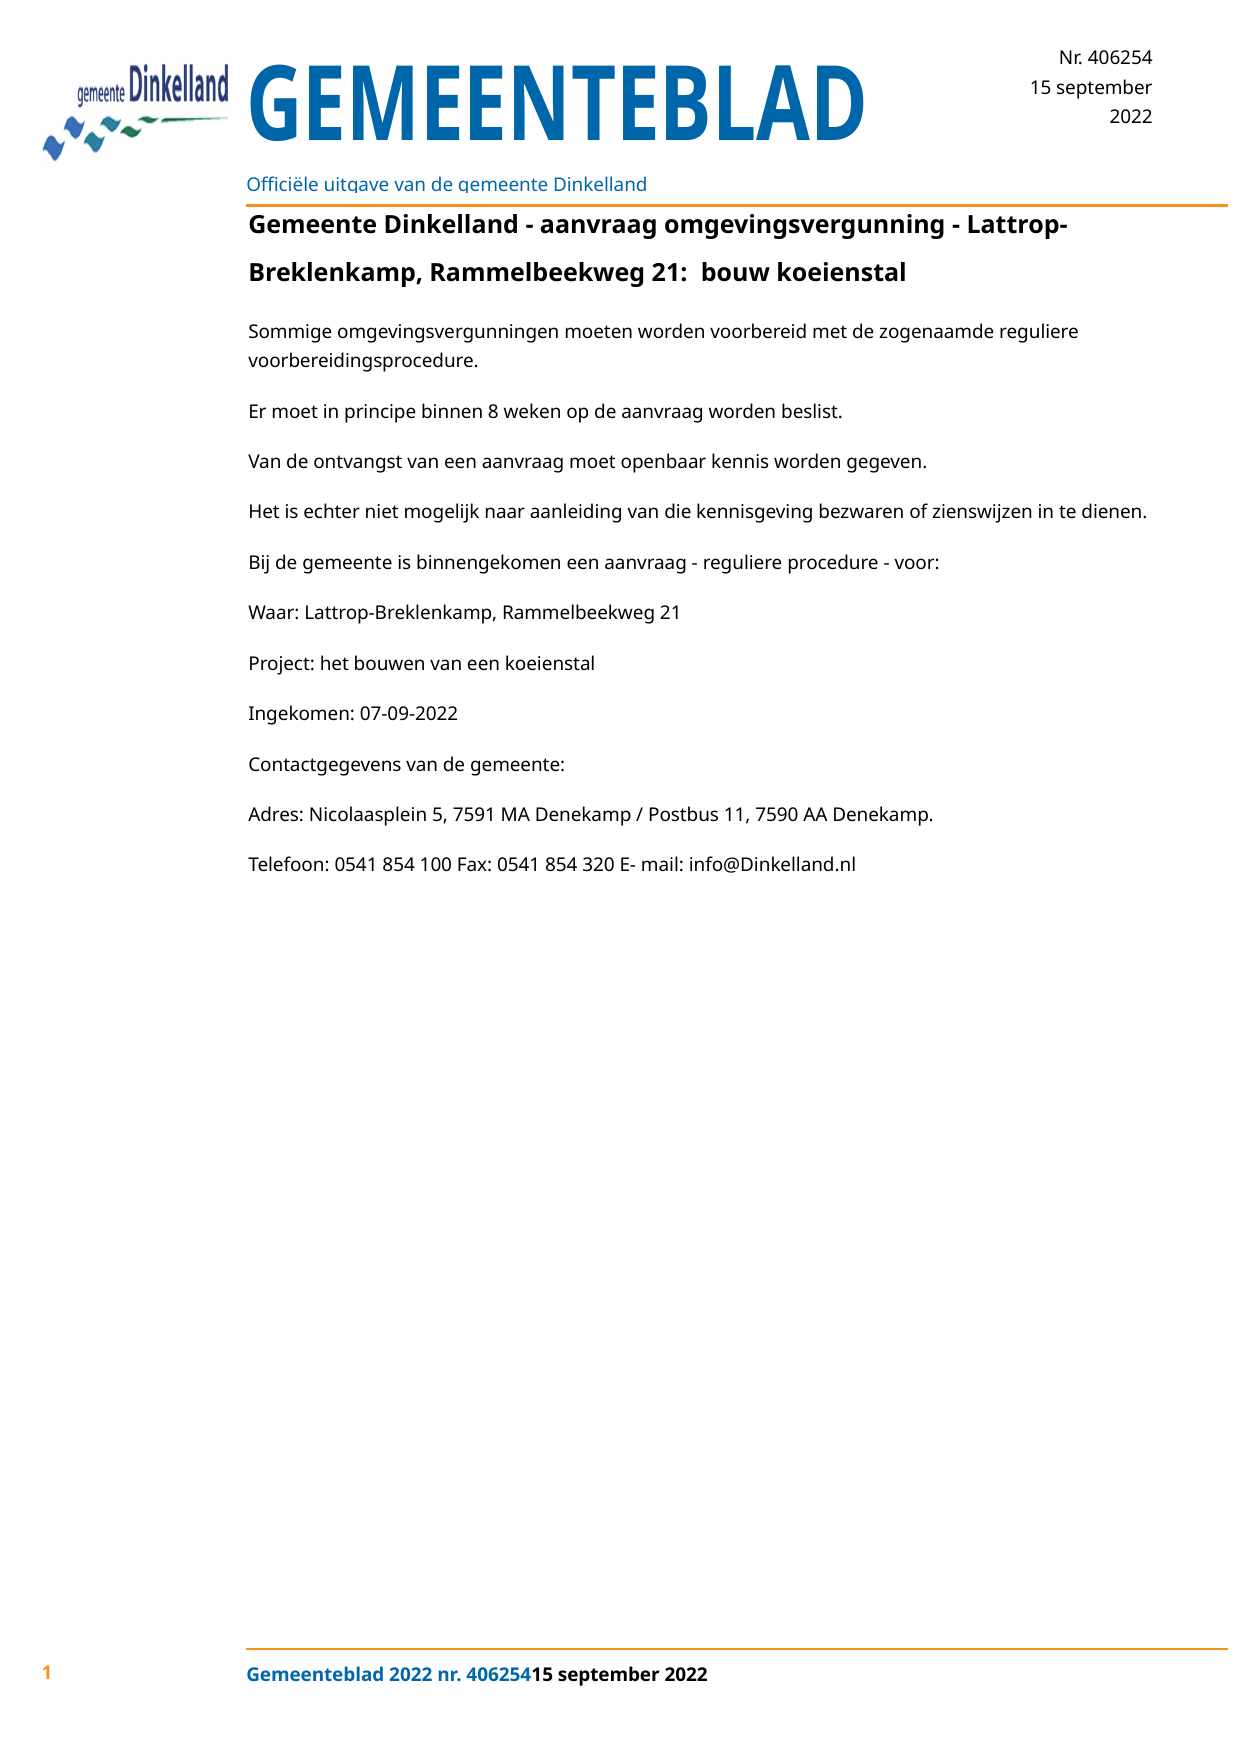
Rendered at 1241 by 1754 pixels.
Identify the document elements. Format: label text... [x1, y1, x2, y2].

text Ingekomen: 07-09-2022 [248, 700, 1152, 726]
text Adres: Nicolaasplein 5, 7591 MA Denekamp / Postbus 11, 7590 AA Denekamp. [248, 801, 1152, 827]
text Het is echter niet mogelijk naar aanleiding van die kennisgeving bezwaren of zienswijzen in te dienen. [248, 499, 1152, 524]
text Contactgegevens van de gemeente: [248, 751, 1152, 777]
text Telefoon: 0541 854 100 Fax: 0541 854 320 E- mail: info@Dinkelland.nl [248, 852, 1152, 877]
picture [41, 47, 231, 172]
text Er moet in principe binnen 8 weken op de aanvraag worden beslist. [248, 398, 1152, 424]
text Project: het bouwen van een koeienstal [248, 650, 1152, 676]
text Waar: Lattrop-Breklenkamp, Rammelbeekweg 21 [248, 599, 1152, 625]
text Sommige omgevingsvergunningen moeten worden voorbereid met de zogenaamde reguliere voorbereidingsprocedure. [248, 318, 1152, 373]
text Van de ontvangst van een aanvraag moet openbaar kennis worden gegeven. [248, 448, 1152, 474]
text Gemeente Dinkelland - aanvraag omgevingsvergunning - Lattrop-Breklenkamp, Rammelbeekweg 21: bouw koeienstal [248, 207, 1152, 288]
text Bij de gemeente is binnengekomen een aanvraag - reguliere procedure - voor: [248, 549, 1152, 575]
